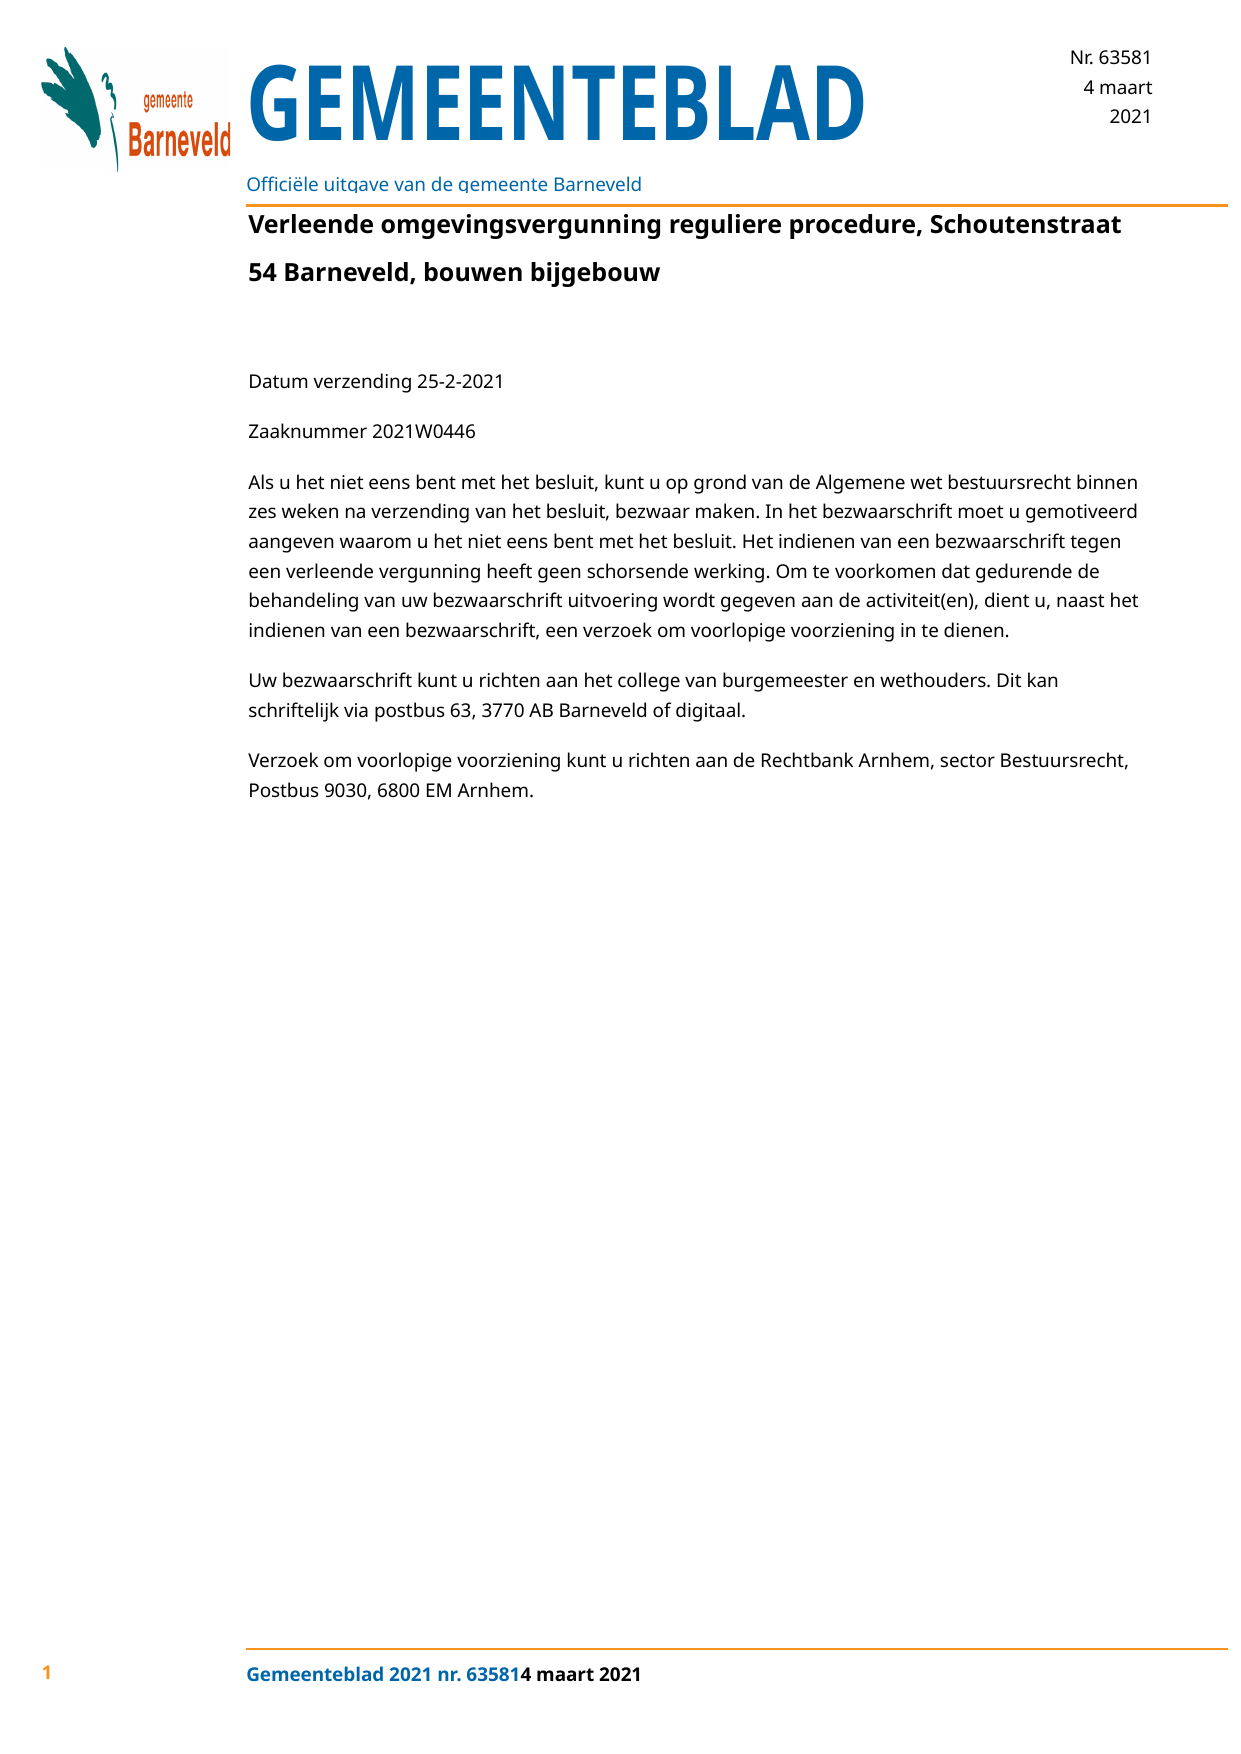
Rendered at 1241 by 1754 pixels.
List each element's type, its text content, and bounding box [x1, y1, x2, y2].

text Verzoek om voorlopige voorziening kunt u richten aan de Rechtbank Arnhem, sector Bestuursrecht, Postbus 9030, 6800 EM Arnhem. [248, 747, 1152, 803]
text Als u het niet eens bent met het besluit, kunt u op grond van de Algemene wet bestuursrecht binnen zes weken na verzending van het besluit, bezwaar maken. In het bezwaarschrift moet u gemotiveerd aangeven waarom u het niet eens bent met het besluit. Het indienen van een bezwaarschrift tegen een verleende vergunning heeft geen schorsende werking. Om te voorkomen dat gedurende de behandeling van uw bezwaarschrift uitvoering wordt gegeven aan de activiteit(en), dient u, naast het indienen van een bezwaarschrift, een verzoek om voorlopige voorziening in te dienen. [248, 469, 1152, 643]
picture [41, 47, 231, 172]
text Zaaknummer 2021W0446 [248, 419, 1152, 444]
text Verleende omgevingsvergunning reguliere procedure, Schoutenstraat 54 Barneveld, bouwen bijgebouw [248, 207, 1152, 288]
text Uw bezwaarschrift kunt u richten aan het college van burgemeester en wethouders. Dit kan schriftelijk via postbus 63, 3770 AB Barneveld of digitaal. [248, 667, 1152, 723]
text Datum verzending 25-2-2021 [248, 368, 1152, 394]
